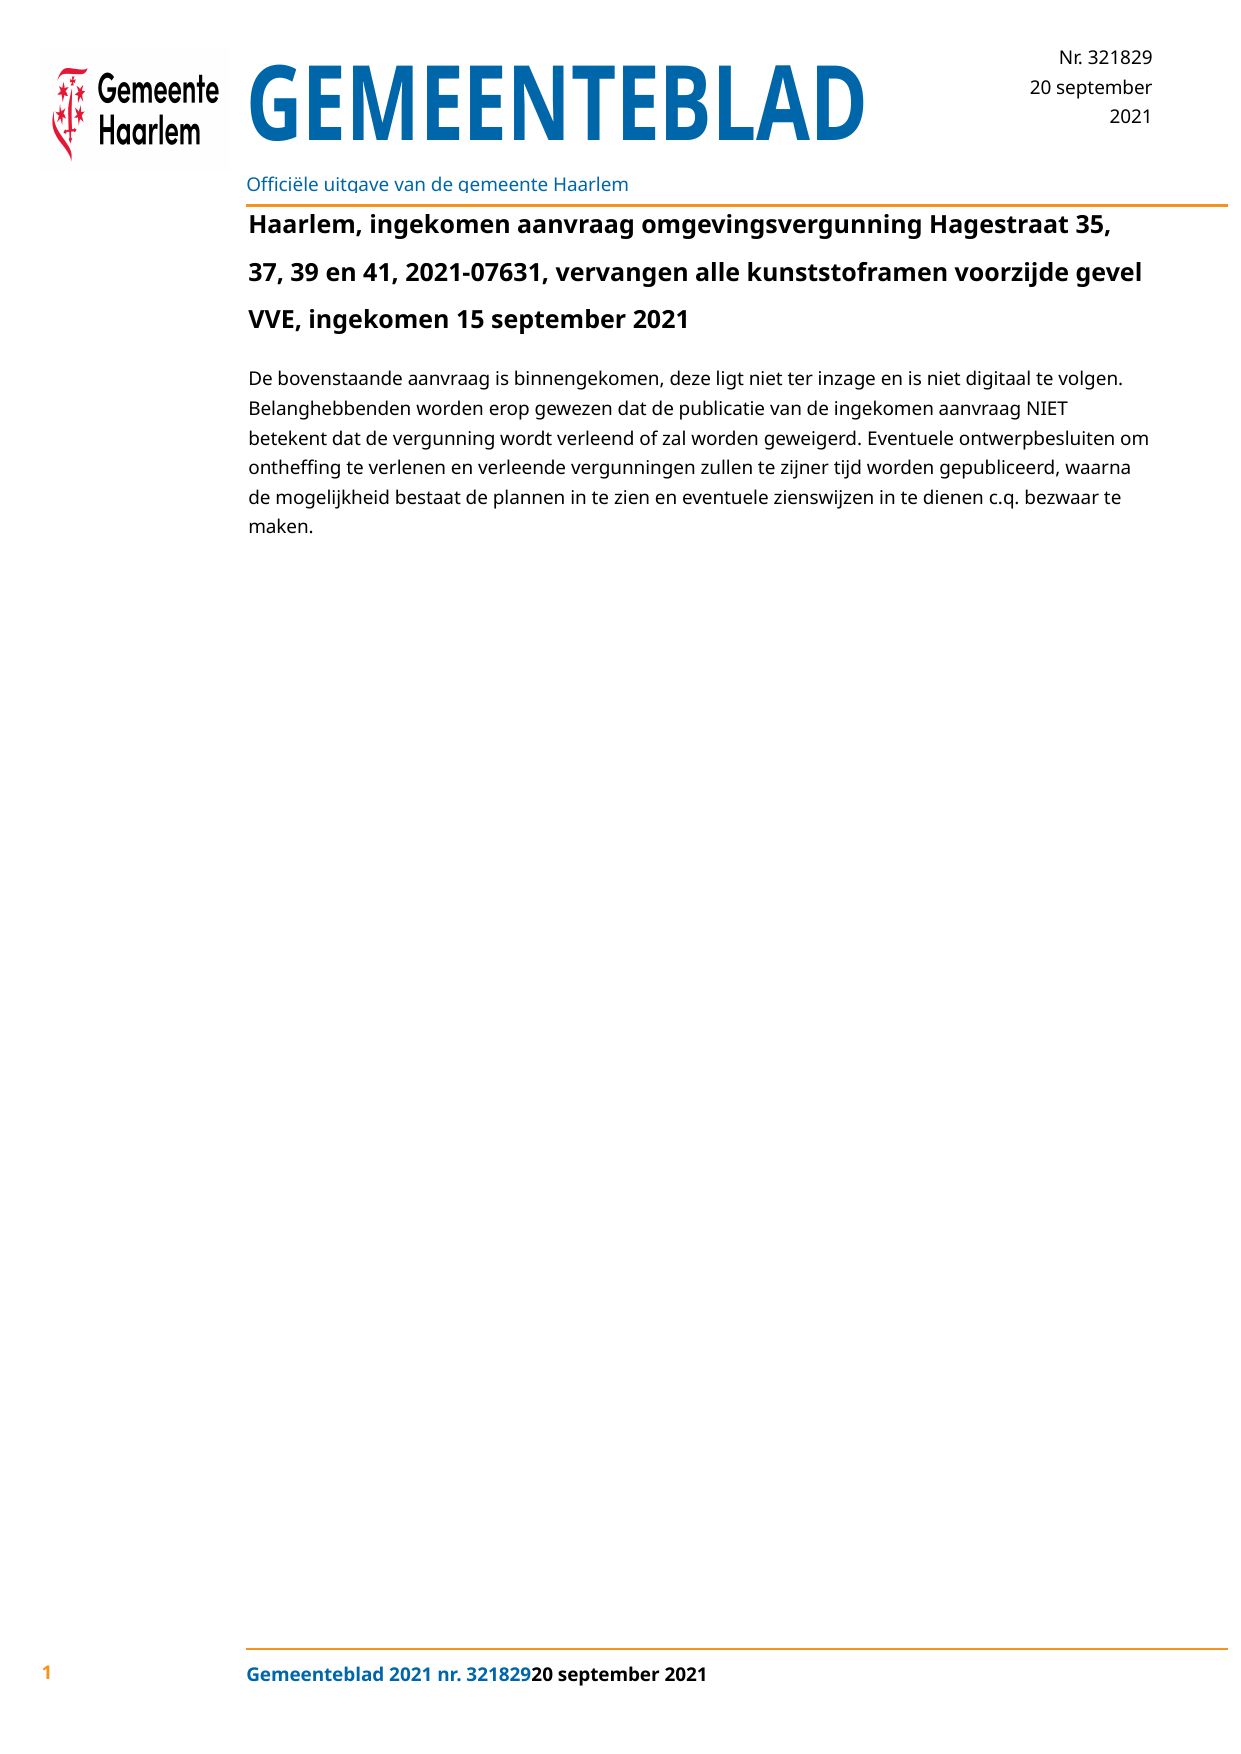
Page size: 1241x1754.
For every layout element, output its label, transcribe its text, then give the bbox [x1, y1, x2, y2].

picture [41, 47, 231, 172]
text De bovenstaande aanvraag is binnengekomen, deze ligt niet ter inzage en is niet digitaal te volgen. Belanghebbenden worden erop gewezen dat de publicatie van de ingekomen aanvraag NIET betekent dat de vergunning wordt verleend of zal worden geweigerd. Eventuele ontwerpbesluiten om ontheffing te verlenen en verleende vergunningen zullen te zijner tijd worden gepubliceerd, waarna de mogelijkheid bestaat de plannen in te zien en eventuele zienswijzen in te dienen c.q. bezwaar te maken. [248, 366, 1152, 539]
text Haarlem, ingekomen aanvraag omgevingsvergunning Hagestraat 35, 37, 39 en 41, 2021-07631, vervangen alle kunststoframen voorzijde gevel VVE, ingekomen 15 september 2021 [248, 207, 1152, 336]
